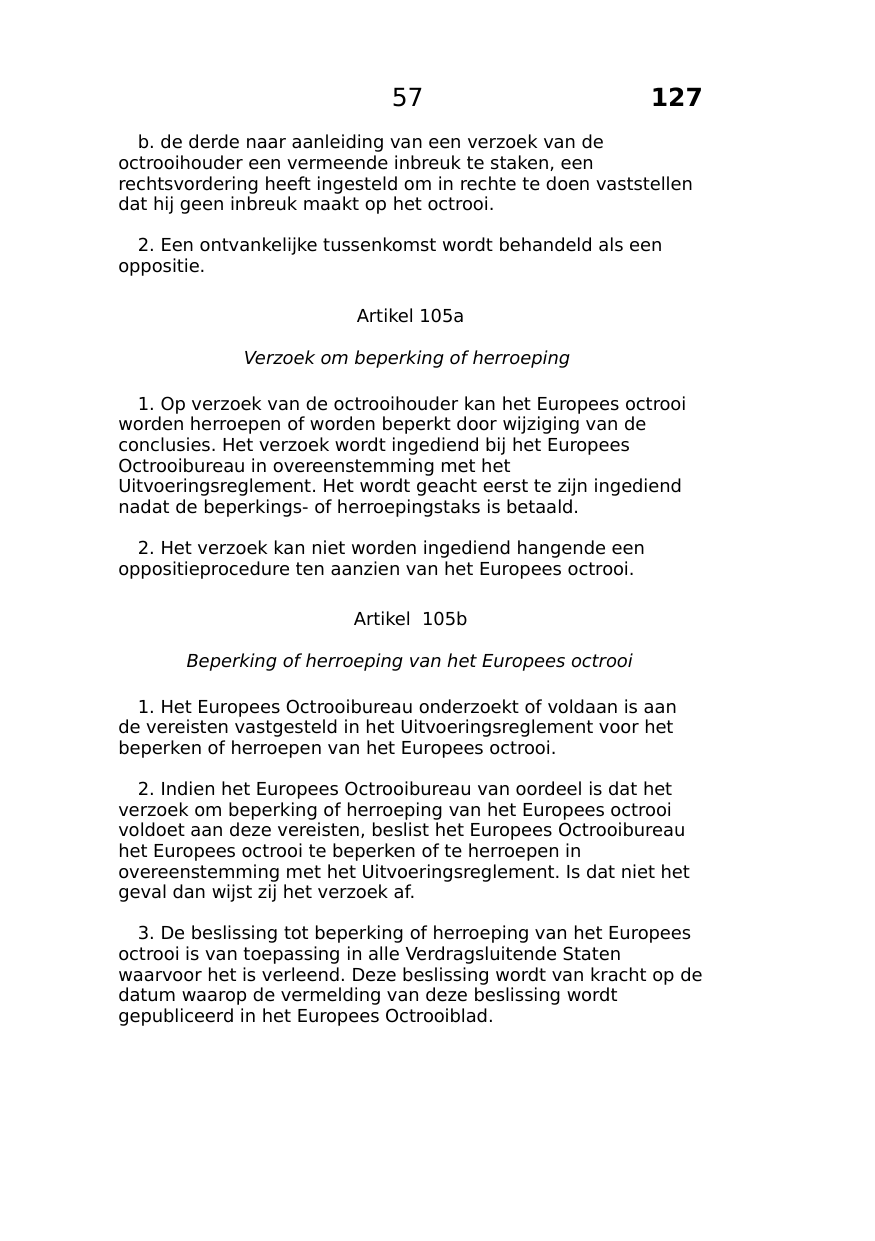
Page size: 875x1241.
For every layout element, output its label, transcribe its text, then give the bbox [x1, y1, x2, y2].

subtitle Artikel 105a Verzoek om beperking of herroeping [118, 306, 703, 368]
text 2. Het verzoek kan niet worden ingediend hangende een oppositieprocedure ten aanzien van het Europees octrooi. [118, 538, 703, 579]
text 3. De beslissing tot beperking of herroeping van het Europees octrooi is van toepassing in alle Verdragsluitende Staten waarvoor het is verleend. Deze beslissing wordt van kracht op de datum waarop de vermelding van deze beslissing wordt gepubliceerd in het Europees Octrooiblad. [118, 923, 703, 1027]
text 1. Het Europees Octrooibureau onderzoekt of voldaan is aan de vereisten vastgesteld in het Uitvoeringsreglement voor het beperken of herroepen van het Europees octrooi. [118, 696, 703, 759]
text 1. Op verzoek van de octrooihouder kan het Europees octrooi worden herroepen of worden beperkt door wijziging van de conclusies. Het verzoek wordt ingediend bij het Europees Octrooibureau in overeenstemming met het Uitvoeringsreglement. Het wordt geacht eerst te zijn ingediend nadat de beperkings- of herroepingstaks is betaald. [118, 393, 703, 518]
text 2. Een ontvankelijke tussenkomst wordt behandeld als een oppositie. [118, 235, 703, 276]
text b. de derde naar aanleiding van een verzoek van de octrooihouder een vermeende inbreuk te staken, een rechtsvordering heeft ingesteld om in rechte te doen vaststellen dat hij geen inbreuk maakt op het octrooi. [118, 132, 703, 215]
text 2. Indien het Europees Octrooibureau van oordeel is dat het verzoek om beperking of herroeping van het Europees octrooi voldoet aan deze vereisten, beslist het Europees Octrooibureau het Europees octrooi te beperken of te herroepen in overeenstemming met het Uitvoeringsreglement. Is dat niet het geval dan wijst zij het verzoek af. [118, 779, 703, 903]
subtitle Artikel 105b Beperking of herroeping van het Europees octrooi [118, 609, 703, 671]
